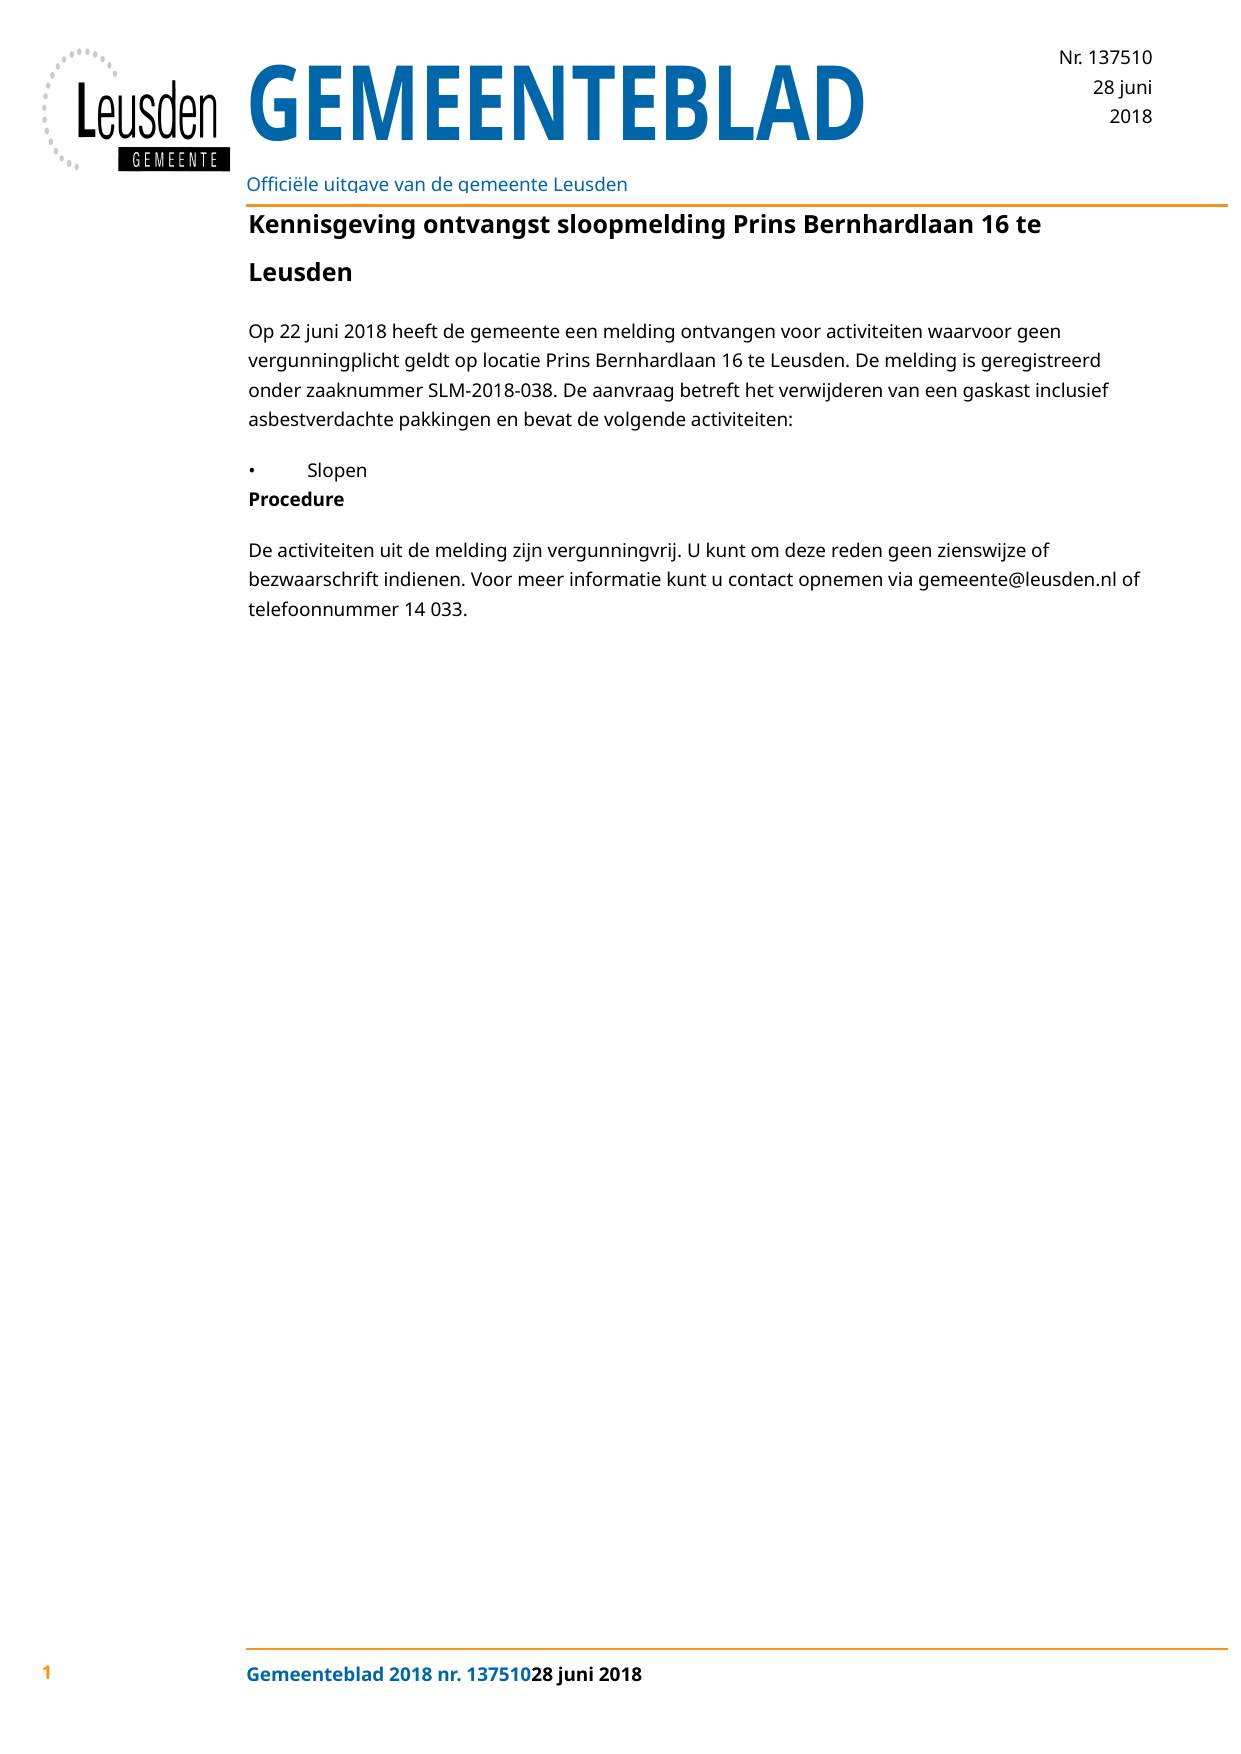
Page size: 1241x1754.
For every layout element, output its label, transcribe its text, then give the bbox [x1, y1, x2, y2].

text Kennisgeving ontvangst sloopmelding Prins Bernhardlaan 16 te Leusden [248, 207, 1152, 288]
text Procedure [248, 487, 1152, 512]
picture [41, 47, 231, 172]
text De activiteiten uit de melding zijn vergunningvrij. U kunt om deze reden geen zienswijze of bezwaarschrift indienen. Voor meer informatie kunt u contact opnemen via gemeente@leusden.nl of telefoonnummer 14 033. [248, 537, 1152, 622]
list Slopen [248, 457, 1152, 483]
text Op 22 juni 2018 heeft de gemeente een melding ontvangen voor activiteiten waarvoor geen vergunningplicht geldt op locatie Prins Bernhardlaan 16 te Leusden. De melding is geregistreerd onder zaaknummer SLM-2018-038. De aanvraag betreft het verwijderen van een gaskast inclusief asbestverdachte pakkingen en bevat de volgende activiteiten: [248, 318, 1152, 432]
